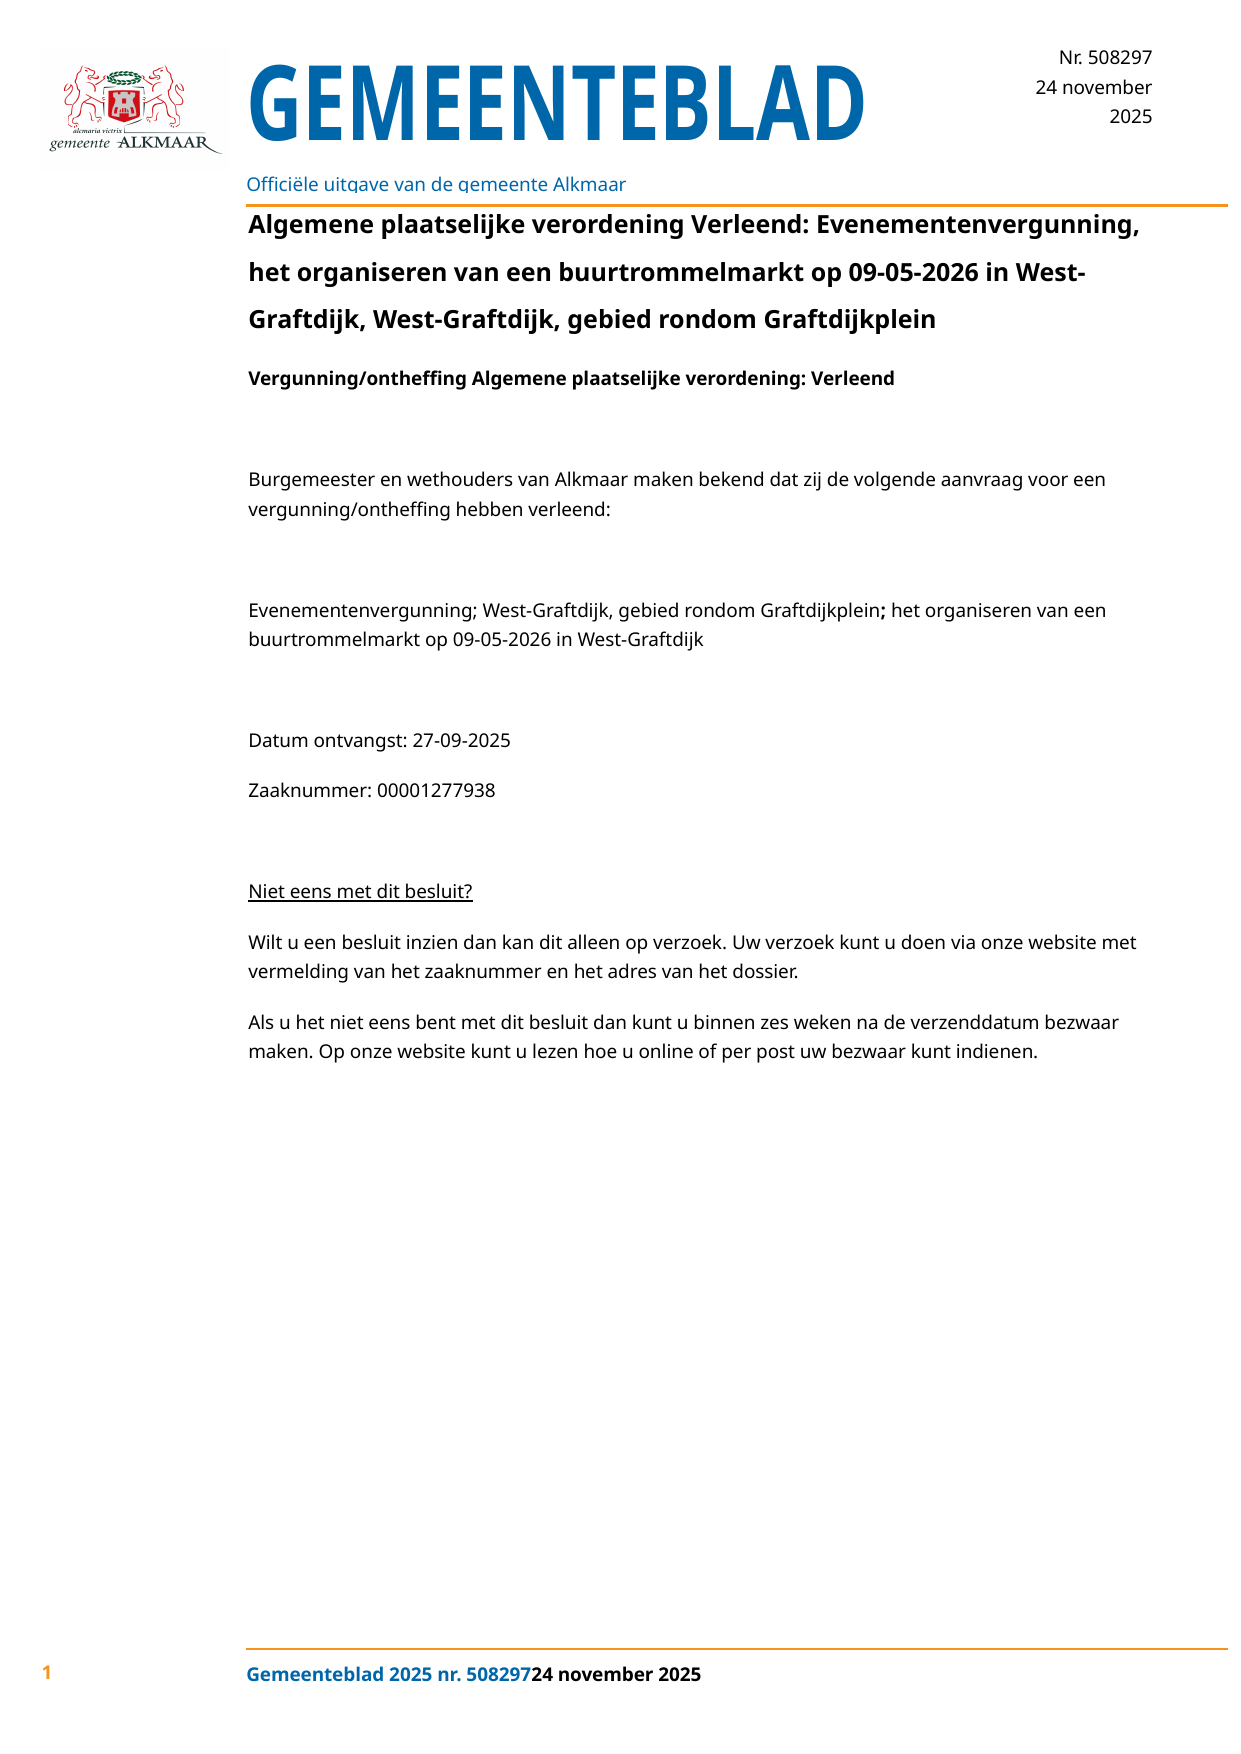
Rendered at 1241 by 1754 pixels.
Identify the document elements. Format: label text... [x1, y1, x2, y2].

text Vergunning/ontheffing Algemene plaatselijke verordening: Verleend [248, 366, 1152, 391]
picture [41, 47, 231, 172]
text Wilt u een besluit inzien dan kan dit alleen op verzoek. Uw verzoek kunt u doen via onze website met vermelding van het zaaknummer en het adres van het dossier. [248, 929, 1152, 984]
text Zaaknummer: 00001277938 [248, 778, 1152, 803]
text Niet eens met dit besluit? [248, 878, 1152, 904]
text Evenementenvergunning; West-Graftdijk, gebied rondom Graftdijkplein; het organiseren van een buurtrommelmarkt op 09-05-2026 in West-Graftdijk [248, 597, 1152, 652]
text Burgemeester en wethouders van Alkmaar maken bekend dat zij de volgende aanvraag voor een vergunning/ontheffing hebben verleend: [248, 466, 1152, 522]
text Als u het niet eens bent met dit besluit dan kunt u binnen zes weken na de verzenddatum bezwaar maken. Op onze website kunt u lezen hoe u online of per post uw bezwaar kunt indienen. [248, 1009, 1152, 1064]
text Algemene plaatselijke verordening Verleend: Evenementenvergunning, het organiseren van een buurtrommelmarkt op 09-05-2026 in West-Graftdijk, West-Graftdijk, gebied rondom Graftdijkplein [248, 207, 1152, 336]
text Datum ontvangst: 27-09-2025 [248, 727, 1152, 753]
